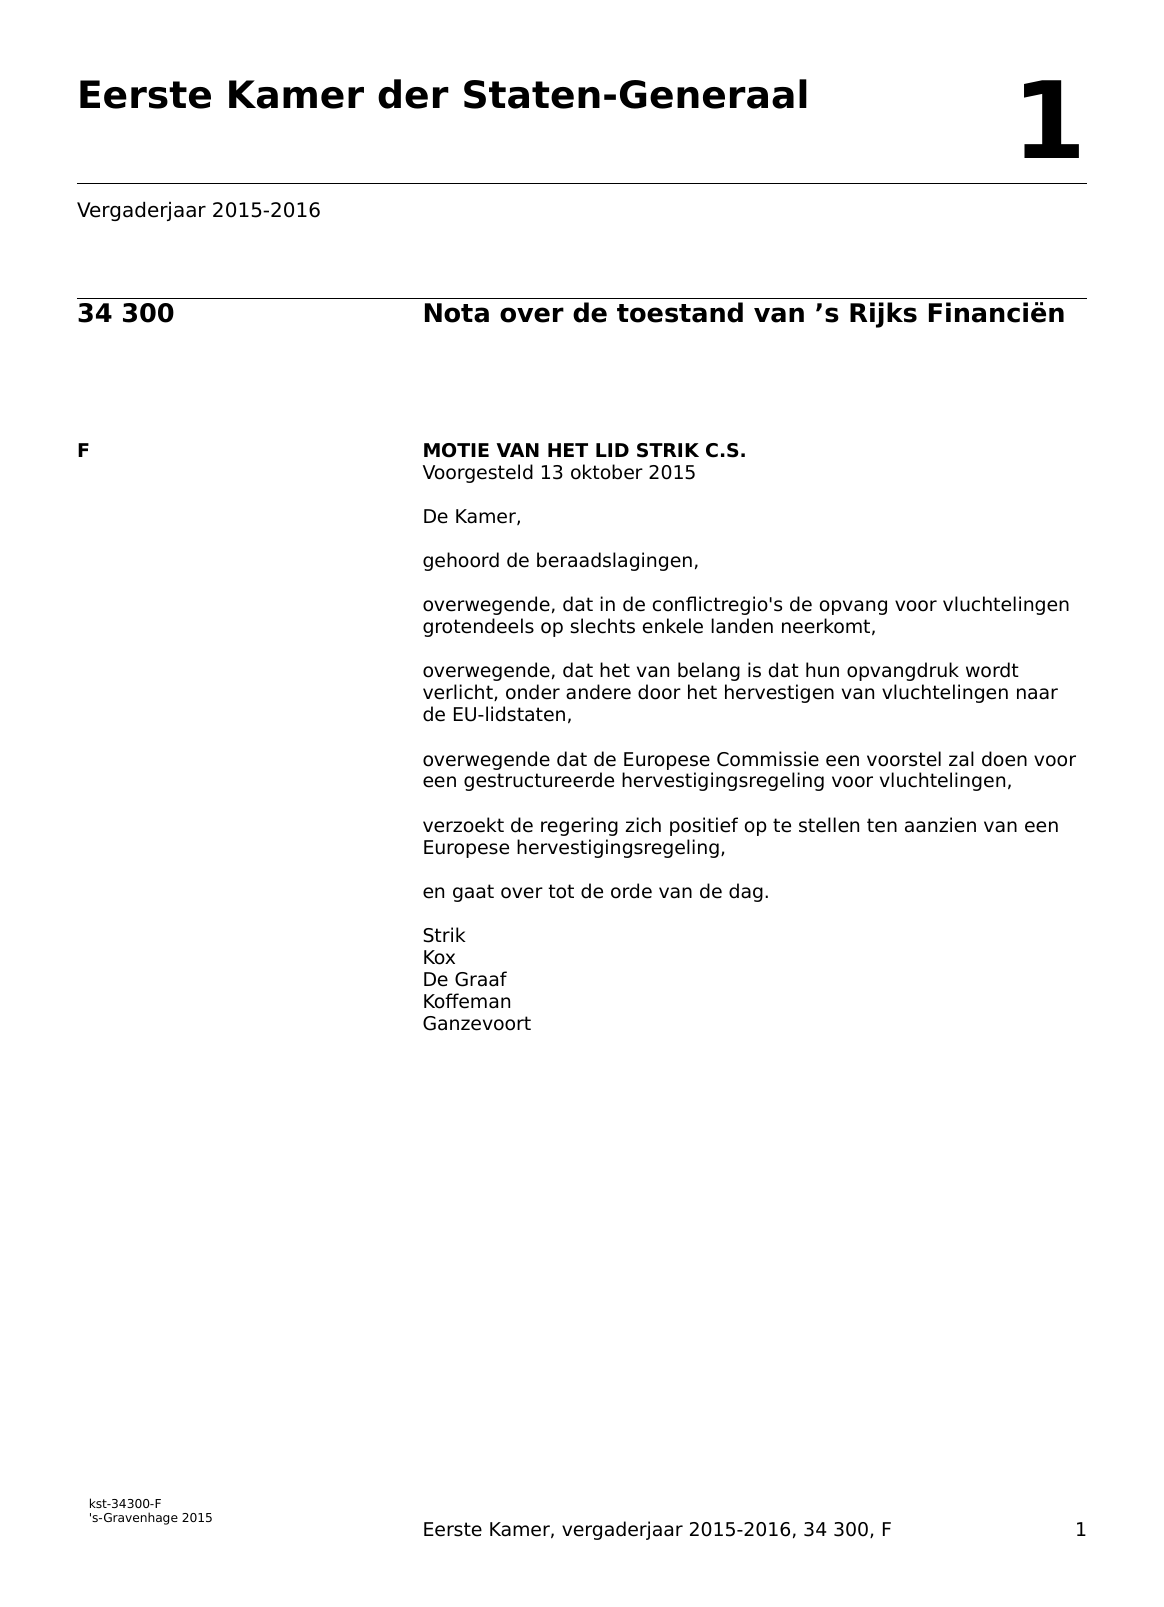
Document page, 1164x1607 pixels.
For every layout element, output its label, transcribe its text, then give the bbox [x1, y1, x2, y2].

text verzoekt de regering zich positief op te stellen ten aanzien van een Europese hervestigingsregeling, [422, 814, 1087, 858]
table_header Eerste Kamer der Staten-Generaal [77, 59, 886, 183]
text overwegende dat de Europese Commissie een voorstel zal doen voor een gestructureerde hervestigingsregeling voor vluchtelingen, [422, 748, 1087, 792]
text Strik [422, 925, 1087, 947]
text kst-34300-F [88, 1497, 323, 1511]
text Kox [422, 947, 1087, 969]
table_header 1 [886, 59, 1087, 183]
text 's-Gravenhage 2015 [88, 1511, 323, 1525]
text overwegende, dat het van belang is dat hun opvangdruk wordt verlicht, onder andere door het hervestigen van vluchtelingen naar de EU-lidstaten, [422, 660, 1087, 726]
text gehoord de beraadslagingen, [422, 550, 1087, 572]
text Ganzevoort [422, 1013, 1087, 1035]
table_cell Vergaderjaar 2015-2016 [77, 184, 1087, 298]
text De Graaf [422, 969, 1087, 991]
subtitle 34 300 Nota over de toestand van ’s Rijks Financiën [77, 299, 1087, 329]
text en gaat over tot de orde van de dag. [422, 881, 1087, 903]
text overwegende, dat in de conflictregio's de opvang voor vluchtelingen grotendeels op slechts enkele landen neerkomt, [422, 594, 1087, 638]
text Voorgesteld 13 oktober 2015 [422, 462, 1087, 484]
text Koffeman [422, 991, 1087, 1013]
subtitle F MOTIE VAN HET LID STRIK C.S. [77, 440, 1087, 462]
text De Kamer, [422, 506, 1087, 528]
